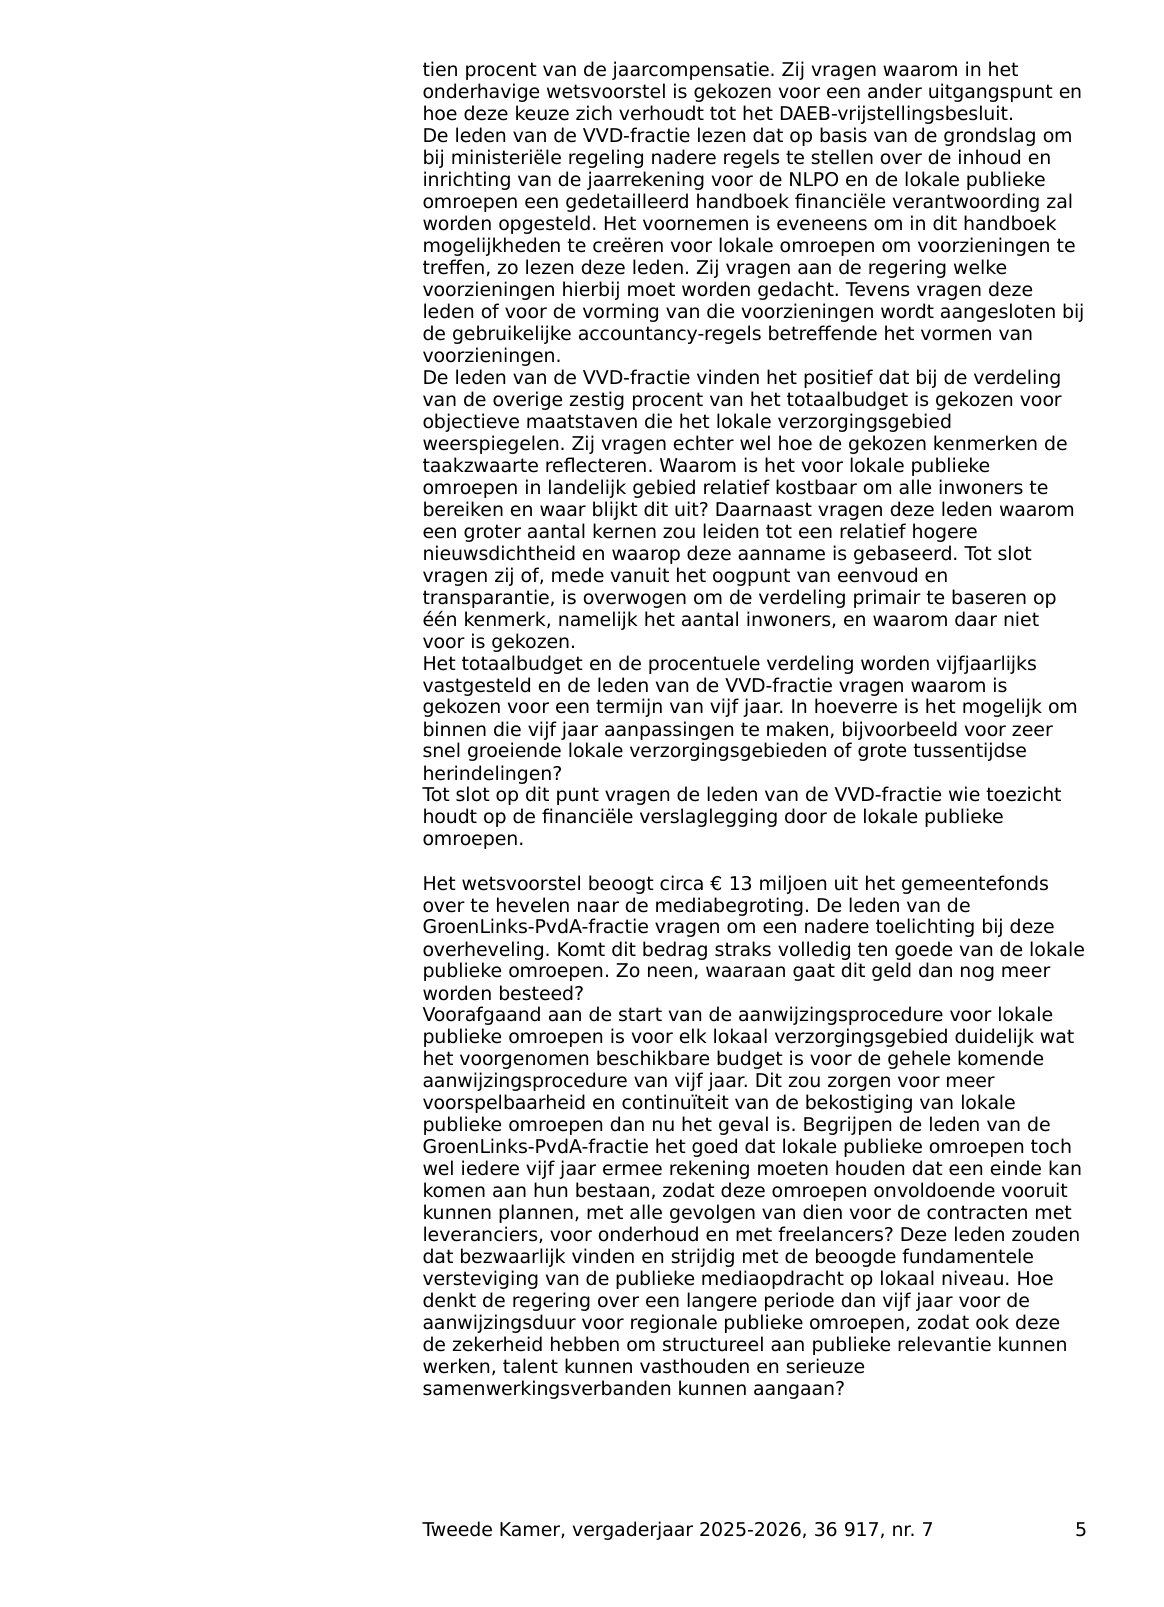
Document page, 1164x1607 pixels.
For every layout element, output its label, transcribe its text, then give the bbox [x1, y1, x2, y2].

text Het totaalbudget en de procentuele verdeling worden vijfjaarlijks vastgesteld en de leden van de VVD-fractie vragen waarom is gekozen voor een termijn van vijf jaar. In hoeverre is het mogelijk om binnen die vijf jaar aanpassingen te maken, bijvoorbeeld voor zeer snel groeiende lokale verzorgingsgebieden of grote tussentijdse herindelingen? [422, 652, 1087, 784]
text De leden van de VVD-fractie lezen dat op basis van de grondslag om bij ministeriële regeling nadere regels te stellen over de inhoud en inrichting van de jaarrekening voor de NLPO en de lokale publieke omroepen een gedetailleerd handboek financiële verantwoording zal worden opgesteld. Het voornemen is eveneens om in dit handboek mogelijkheden te creëren voor lokale omroepen om voorzieningen te treffen, zo lezen deze leden. Zij vragen aan de regering welke voorzieningen hierbij moet worden gedacht. Tevens vragen deze leden of voor de vorming van die voorzieningen wordt aangesloten bij de gebruikelijke accountancy-regels betreffende het vormen van voorzieningen. [422, 125, 1087, 367]
text Tot slot op dit punt vragen de leden van de VVD-fractie wie toezicht houdt op de financiële verslaglegging door de lokale publieke omroepen. [422, 784, 1087, 850]
text De leden van de VVD-fractie vinden het positief dat bij de verdeling van de overige zestig procent van het totaalbudget is gekozen voor objectieve maatstaven die het lokale verzorgingsgebied weerspiegelen. Zij vragen echter wel hoe de gekozen kenmerken de taakzwaarte reflecteren. Waarom is het voor lokale publieke omroepen in landelijk gebied relatief kostbaar om alle inwoners te bereiken en waar blijkt dit uit? Daarnaast vragen deze leden waarom een groter aantal kernen zou leiden tot een relatief hogere nieuwsdichtheid en waarop deze aanname is gebaseerd. Tot slot vragen zij of, mede vanuit het oogpunt van eenvoud en transparantie, is overwogen om de verdeling primair te baseren op één kenmerk, namelijk het aantal inwoners, en waarom daar niet voor is gekozen. [422, 367, 1087, 652]
text Voorafgaand aan de start van de aanwijzingsprocedure voor lokale publieke omroepen is voor elk lokaal verzorgingsgebied duidelijk wat het voorgenomen beschikbare budget is voor de gehele komende aanwijzingsprocedure van vijf jaar. Dit zou zorgen voor meer voorspelbaarheid en continuïteit van de bekostiging van lokale publieke omroepen dan nu het geval is. Begrijpen de leden van de GroenLinks-PvdA-fractie het goed dat lokale publieke omroepen toch wel iedere vijf jaar ermee rekening moeten houden dat een einde kan komen aan hun bestaan, zodat deze omroepen onvoldoende vooruit kunnen plannen, met alle gevolgen van dien voor de contracten met leveranciers, voor onderhoud en met freelancers? Deze leden zouden dat bezwaarlijk vinden en strijdig met de beoogde fundamentele versteviging van de publieke mediaopdracht op lokaal niveau. Hoe denkt de regering over een langere periode dan vijf jaar voor de aanwijzingsduur voor regionale publieke omroepen, zodat ook deze de zekerheid hebben om structureel aan publieke relevantie kunnen werken, talent kunnen vasthouden en serieuze samenwerkingsverbanden kunnen aangaan? [422, 1004, 1087, 1400]
text tien procent van de jaarcompensatie. Zij vragen waarom in het onderhavige wetsvoorstel is gekozen voor een ander uitgangspunt en hoe deze keuze zich verhoudt tot het DAEB-vrijstellingsbesluit. [422, 59, 1087, 125]
text Het wetsvoorstel beoogt circa € 13 miljoen uit het gemeentefonds over te hevelen naar de mediabegroting. De leden van de GroenLinks-PvdA-fractie vragen om een nadere toelichting bij deze overheveling. Komt dit bedrag straks volledig ten goede van de lokale publieke omroepen. Zo neen, waaraan gaat dit geld dan nog meer worden besteed? [422, 872, 1087, 1004]
